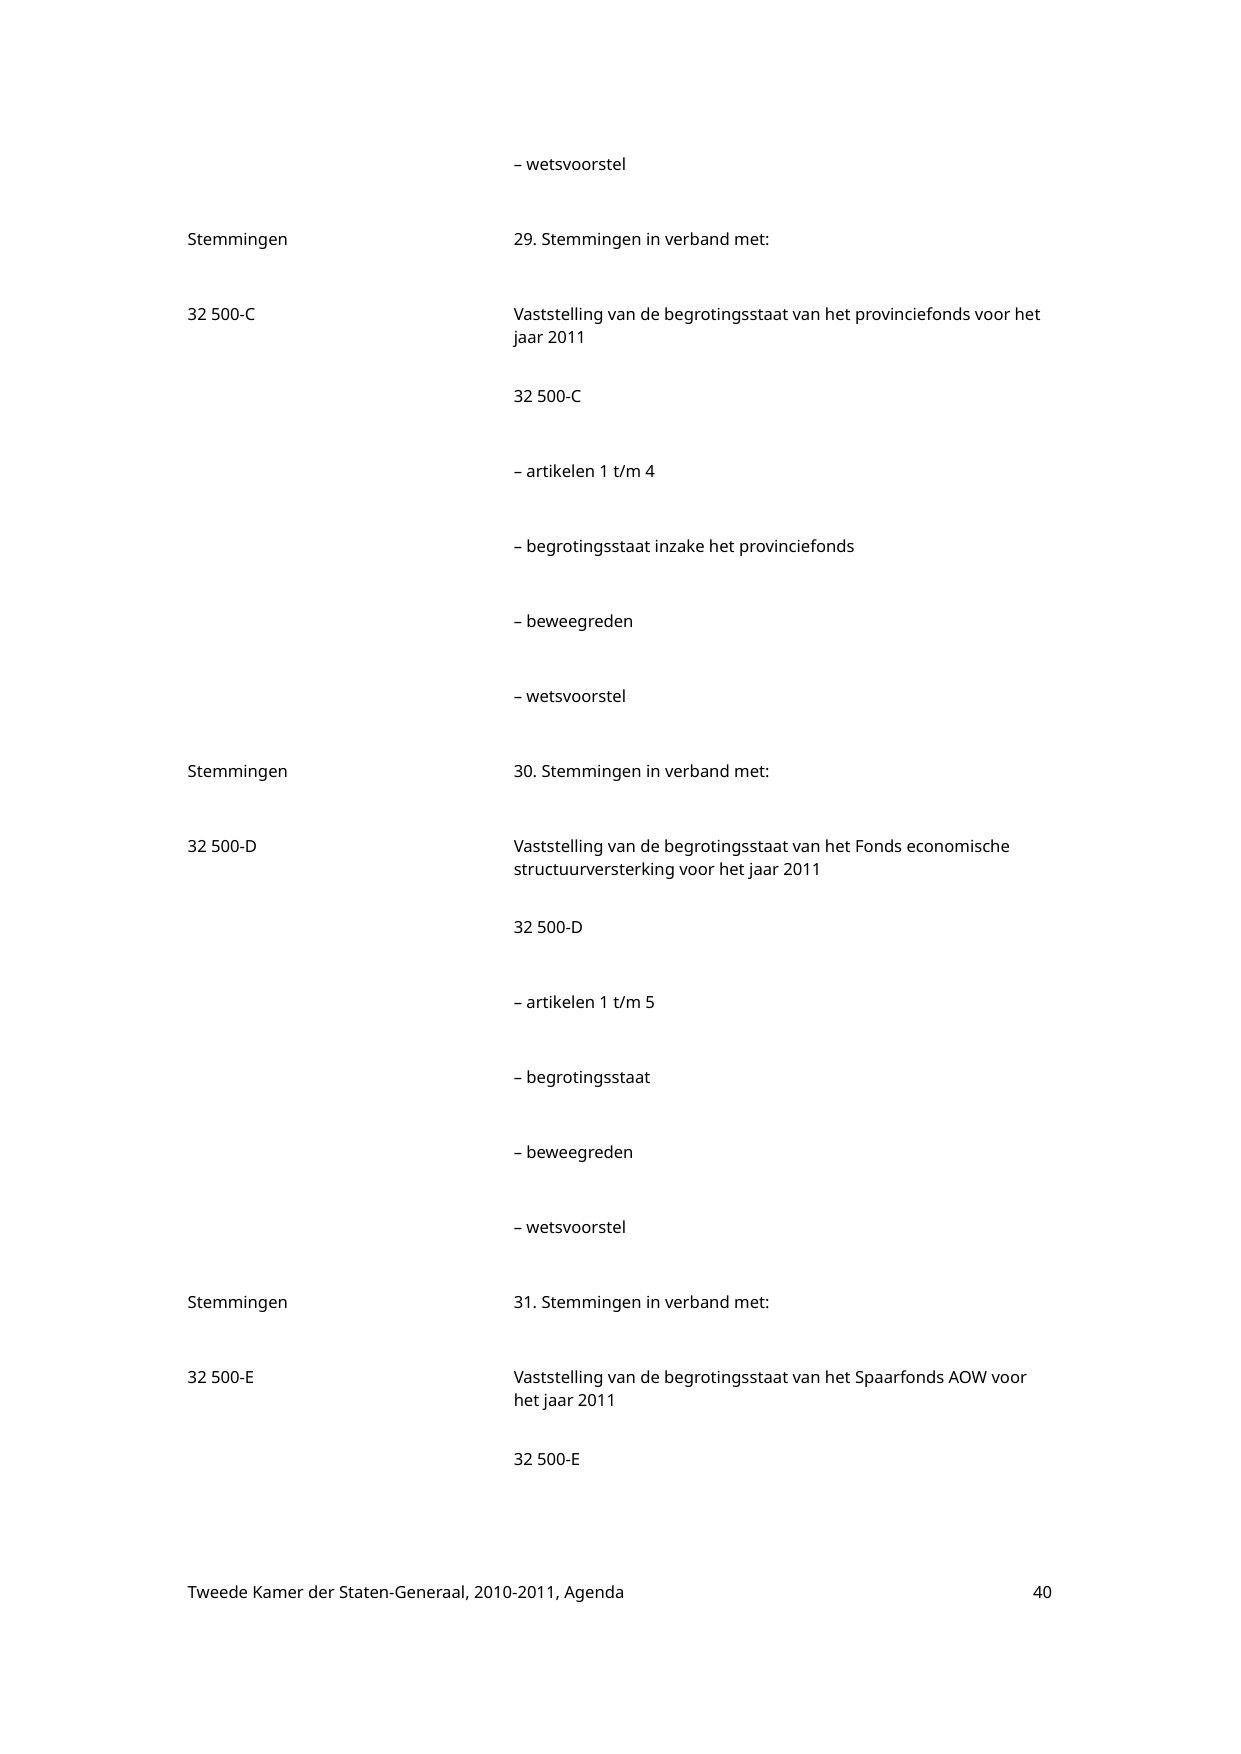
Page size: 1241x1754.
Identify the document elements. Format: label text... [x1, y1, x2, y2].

table_cell 32 500-D [188, 831, 490, 913]
table_cell [490, 1063, 510, 1138]
table_cell [490, 681, 510, 756]
table_cell [490, 913, 510, 988]
table_cell Stemmingen [188, 225, 490, 300]
table_cell – wetsvoorstel [510, 1213, 1053, 1288]
table_cell [188, 381, 490, 456]
table_cell 31. Stemmingen in verband met: [510, 1288, 1053, 1363]
table_cell 32 500-E [510, 1444, 1053, 1519]
table_cell – beweegreden [510, 606, 1053, 681]
table_cell [490, 456, 510, 531]
table_cell [490, 988, 510, 1063]
table_cell [188, 1138, 490, 1213]
table_cell [188, 988, 490, 1063]
table_cell 32 500-D [510, 913, 1053, 988]
table_cell – artikelen 1 t/m 5 [510, 988, 1053, 1063]
table_cell [188, 456, 490, 531]
table_cell [490, 1363, 510, 1444]
table_cell Stemmingen [188, 1288, 490, 1363]
table_cell [490, 1213, 510, 1288]
table_cell [188, 531, 490, 606]
table_cell 32 500-C [188, 300, 490, 381]
table_cell [490, 150, 510, 225]
table_cell [490, 300, 510, 381]
table_cell 29. Stemmingen in verband met: [510, 225, 1053, 300]
table_cell [188, 606, 490, 681]
table_cell – wetsvoorstel [510, 150, 1053, 225]
table_cell 32 500-E [188, 1363, 490, 1444]
table_cell Vaststelling van de begrotingsstaat van het provinciefonds voor het jaar 2011 [510, 300, 1053, 381]
table_cell [490, 1288, 510, 1363]
table_cell [490, 1444, 510, 1519]
table_cell Vaststelling van de begrotingsstaat van het Fonds economische structuurversterking voor het jaar 2011 [510, 831, 1053, 913]
table_cell [188, 1444, 490, 1519]
table_cell – begrotingsstaat [510, 1063, 1053, 1138]
table_cell – wetsvoorstel [510, 681, 1053, 756]
table_cell Vaststelling van de begrotingsstaat van het Spaarfonds AOW voor het jaar 2011 [510, 1363, 1053, 1444]
table_cell [490, 225, 510, 300]
table_cell – beweegreden [510, 1138, 1053, 1213]
table_cell [490, 1138, 510, 1213]
table_cell [490, 756, 510, 831]
table_cell [188, 1213, 490, 1288]
table_cell – artikelen 1 t/m 4 [510, 456, 1053, 531]
table_cell [188, 1063, 490, 1138]
table_cell [188, 913, 490, 988]
table_cell [490, 531, 510, 606]
table_cell [188, 150, 490, 225]
table_cell Stemmingen [188, 756, 490, 831]
table_cell [188, 681, 490, 756]
table_cell [490, 831, 510, 913]
table_cell – begrotingsstaat inzake het provinciefonds [510, 531, 1053, 606]
table_cell [490, 381, 510, 456]
table_cell [490, 606, 510, 681]
table_cell 32 500-C [510, 381, 1053, 456]
table_cell 30. Stemmingen in verband met: [510, 756, 1053, 831]
